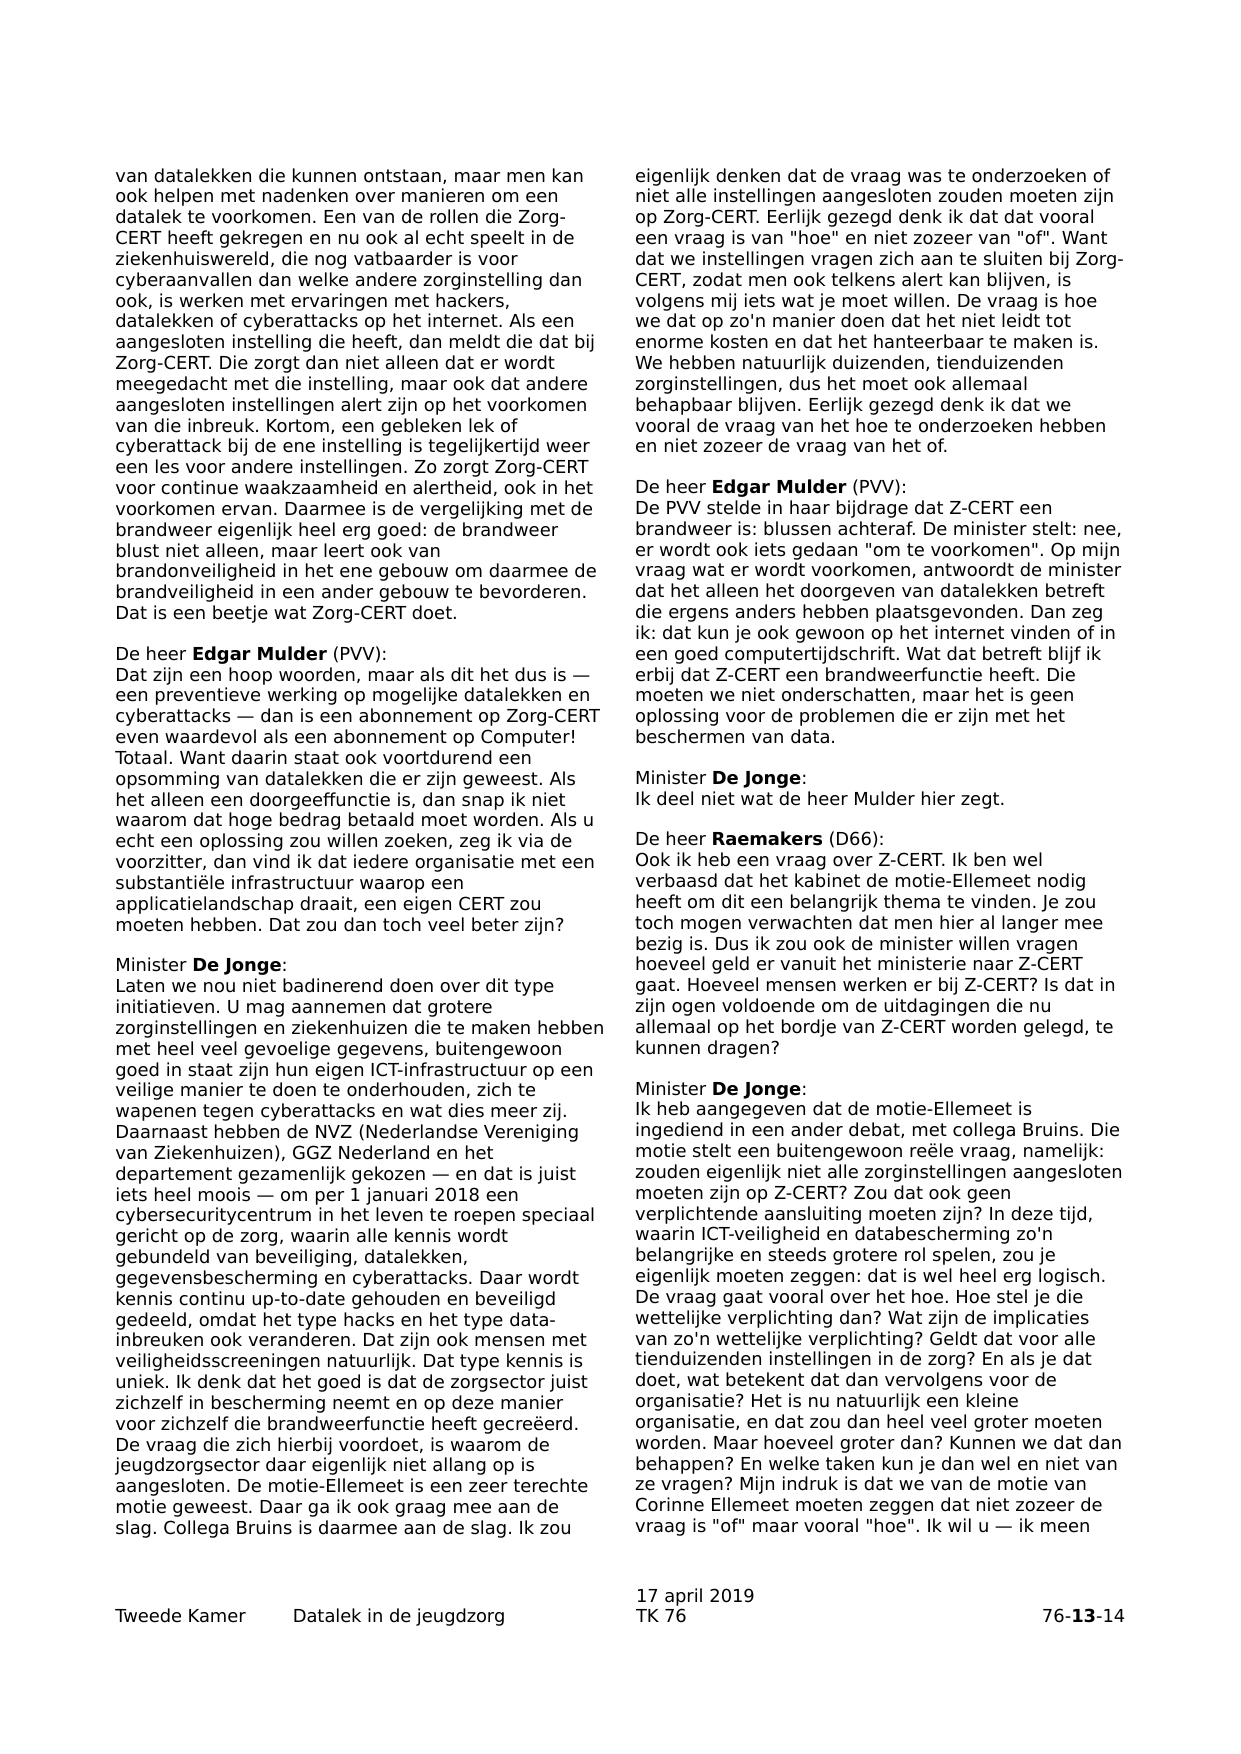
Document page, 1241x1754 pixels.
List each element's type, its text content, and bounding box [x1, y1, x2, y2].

text De heer Edgar Mulder (PVV): [635, 477, 1125, 498]
text De PVV stelde in haar bijdrage dat Z-CERT een brandweer is: blussen achteraf. De minister stelt: nee, er wordt ook iets gedaan "om te voorkomen". Op mijn vraag wat er wordt voorkomen, antwoordt de minister dat het alleen het doorgeven van datalekken betreft die ergens anders hebben plaatsgevonden. Dan zeg ik: dat kun je ook gewoon op het internet vinden of in een goed computertijdschrift. Wat dat betreft blijf ik erbij dat Z-CERT een brandweerfunctie heeft. Die moeten we niet onderschatten, maar het is geen oplossing voor de problemen die er zijn met het beschermen van data. [635, 498, 1125, 748]
text De heer Edgar Mulder (PVV): [115, 644, 605, 664]
text eigenlijk denken dat de vraag was te onderzoeken of niet alle instellingen aangesloten zouden moeten zijn op Zorg-CERT. Eerlijk gezegd denk ik dat dat vooral een vraag is van "hoe" en niet zozeer van "of". Want dat we instellingen vragen zich aan te sluiten bij Zorg-CERT, zodat men ook telkens alert kan blijven, is volgens mij iets wat je moet willen. De vraag is hoe we dat op zo'n manier doen dat het niet leidt tot enorme kosten en dat het hanteerbaar te maken is. We hebben natuurlijk duizenden, tienduizenden zorginstellingen, dus het moet ook allemaal behapbaar blijven. Eerlijk gezegd denk ik dat we vooral de vraag van het hoe te onderzoeken hebben en niet zozeer de vraag van het of. [635, 165, 1125, 457]
text Ik heb aangegeven dat de motie-Ellemeet is ingediend in een ander debat, met collega Bruins. Die motie stelt een buitengewoon reële vraag, namelijk: zouden eigenlijk niet alle zorginstellingen aangesloten moeten zijn op Z-CERT? Zou dat ook geen verplichtende aansluiting moeten zijn? In deze tijd, waarin ICT-veiligheid en databescherming zo'n belangrijke en steeds grotere rol spelen, zou je eigenlijk moeten zeggen: dat is wel heel erg logisch. De vraag gaat vooral over het hoe. Hoe stel je die wettelijke verplichting dan? Wat zijn de implicaties van zo'n wettelijke verplichting? Geldt dat voor alle tienduizenden instellingen in de zorg? En als je dat doet, wat betekent dat dan vervolgens voor de organisatie? Het is nu natuurlijk een kleine organisatie, en dat zou dan heel veel groter moeten worden. Maar hoeveel groter dan? Kunnen we dat dan behappen? En welke taken kun je dan wel en niet van ze vragen? Mijn indruk is dat we van de motie van Corinne Ellemeet moeten zeggen dat niet zozeer de vraag is "of" maar vooral "hoe". Ik wil u — ik meen [635, 1099, 1125, 1537]
text Laten we nou niet badinerend doen over dit type initiatieven. U mag aannemen dat grotere zorginstellingen en ziekenhuizen die te maken hebben met heel veel gevoelige gegevens, buitengewoon goed in staat zijn hun eigen ICT-infrastructuur op een veilige manier te doen te onderhouden, zich te wapenen tegen cyberattacks en wat dies meer zij. Daarnaast hebben de NVZ (Nederlandse Vereniging van Ziekenhuizen), GGZ Nederland en het departement gezamenlijk gekozen — en dat is juist iets heel moois — om per 1 januari 2018 een cybersecuritycentrum in het leven te roepen speciaal gericht op de zorg, waarin alle kennis wordt gebundeld van beveiliging, datalekken, gegevensbescherming en cyberattacks. Daar wordt kennis continu up-to-date gehouden en beveiligd gedeeld, omdat het type hacks en het type data-inbreuken ook veranderen. Dat zijn ook mensen met veiligheidsscreeningen natuurlijk. Dat type kennis is uniek. Ik denk dat het goed is dat de zorgsector juist zichzelf in bescherming neemt en op deze manier voor zichzelf die brandweerfunctie heeft gecreëerd. De vraag die zich hierbij voordoet, is waarom de jeugdzorgsector daar eigenlijk niet allang op is aangesloten. De motie-Ellemeet is een zeer terechte motie geweest. Daar ga ik ook graag mee aan de slag. Collega Bruins is daarmee aan de slag. Ik zou [115, 976, 605, 1538]
text van datalekken die kunnen ontstaan, maar men kan ook helpen met nadenken over manieren om een datalek te voorkomen. Een van de rollen die Zorg-CERT heeft gekregen en nu ook al echt speelt in de ziekenhuiswereld, die nog vatbaarder is voor cyberaanvallen dan welke andere zorginstelling dan ook, is werken met ervaringen met hackers, datalekken of cyberattacks op het internet. Als een aangesloten instelling die heeft, dan meldt die dat bij Zorg-CERT. Die zorgt dan niet alleen dat er wordt meegedacht met die instelling, maar ook dat andere aangesloten instellingen alert zijn op het voorkomen van die inbreuk. Kortom, een gebleken lek of cyberattack bij de ene instelling is tegelijkertijd weer een les voor andere instellingen. Zo zorgt Zorg-CERT voor continue waakzaamheid en alertheid, ook in het voorkomen ervan. Daarmee is de vergelijking met de brandweer eigenlijk heel erg goed: de brandweer blust niet alleen, maar leert ook van brandonveiligheid in het ene gebouw om daarmee de brandveiligheid in een ander gebouw te bevorderen. Dat is een beetje wat Zorg-CERT doet. [115, 165, 605, 624]
text Ik deel niet wat de heer Mulder hier zegt. [635, 788, 1125, 809]
text Minister De Jonge: [635, 1078, 1125, 1099]
text Minister De Jonge: [635, 768, 1125, 788]
text De heer Raemakers (D66): [635, 829, 1125, 850]
text Ook ik heb een vraag over Z-CERT. Ik ben wel verbaasd dat het kabinet de motie-Ellemeet nodig heeft om dit een belangrijk thema te vinden. Je zou toch mogen verwachten dat men hier al langer mee bezig is. Dus ik zou ook de minister willen vragen hoeveel geld er vanuit het ministerie naar Z-CERT gaat. Hoeveel mensen werken er bij Z-CERT? Is dat in zijn ogen voldoende om de uitdagingen die nu allemaal op het bordje van Z-CERT worden gelegd, te kunnen dragen? [635, 850, 1125, 1058]
text Minister De Jonge: [115, 955, 605, 976]
text Dat zijn een hoop woorden, maar als dit het dus is — een preventieve werking op mogelijke datalekken en cyberattacks — dan is een abonnement op Zorg-CERT even waardevol als een abonnement op Computer!Totaal. Want daarin staat ook voortdurend een opsomming van datalekken die er zijn geweest. Als het alleen een doorgeeffunctie is, dan snap ik niet waarom dat hoge bedrag betaald moet worden. Als u echt een oplossing zou willen zoeken, zeg ik via de voorzitter, dan vind ik dat iedere organisatie met een substantiële infrastructuur waarop een applicatielandschap draait, een eigen CERT zou moeten hebben. Dat zou dan toch veel beter zijn? [115, 664, 605, 935]
